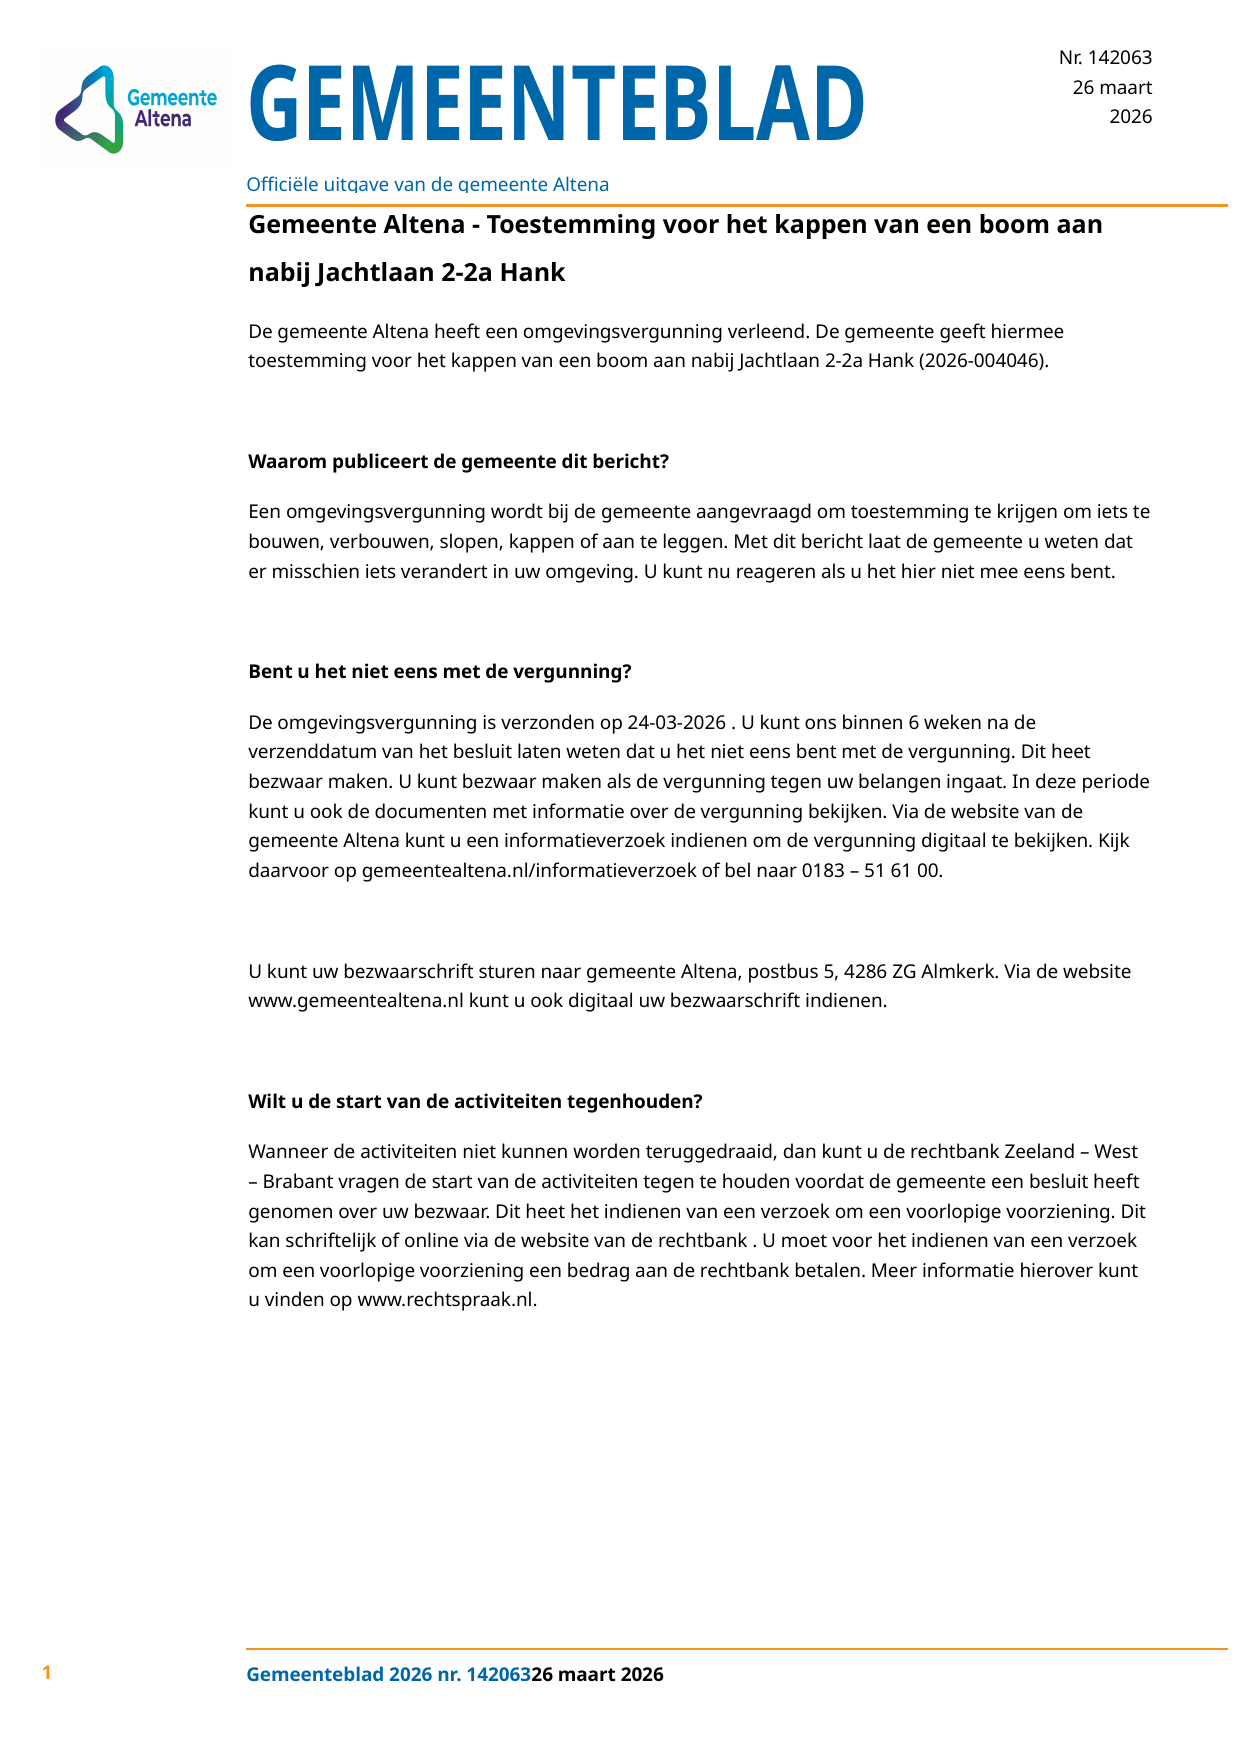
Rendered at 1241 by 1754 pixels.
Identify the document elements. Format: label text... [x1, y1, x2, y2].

text Waarom publiceert de gemeente dit bericht? [248, 448, 1152, 474]
text De gemeente Altena heeft een omgevingsvergunning verleend. De gemeente geeft hiermee toestemming voor het kappen van een boom aan nabij Jachtlaan 2-2a Hank (2026-004046). [248, 318, 1152, 373]
text Wilt u de start van de activiteiten tegenhouden? [248, 1088, 1152, 1114]
text Een omgevingsvergunning wordt bij de gemeente aangevraagd om toestemming te krijgen om iets te bouwen, verbouwen, slopen, kappen of aan te leggen. Met dit bericht laat de gemeente u weten dat er misschien iets verandert in uw omgeving. U kunt nu reageren als u het hier niet mee eens bent. [248, 499, 1152, 584]
text Gemeente Altena - Toestemming voor het kappen van een boom aan nabij Jachtlaan 2-2a Hank [248, 207, 1152, 288]
text U kunt uw bezwaarschrift sturen naar gemeente Altena, postbus 5, 4286 ZG Almkerk. Via de website www.gemeentealtena.nl kunt u ook digitaal uw bezwaarschrift indienen. [248, 958, 1152, 1013]
picture [41, 47, 231, 172]
text De omgevingsvergunning is verzonden op 24-03-2026 . U kunt ons binnen 6 weken na de verzenddatum van het besluit laten weten dat u het niet eens bent met de vergunning. Dit heet bezwaar maken. U kunt bezwaar maken als de vergunning tegen uw belangen ingaat. In deze periode kunt u ook de documenten met informatie over de vergunning bekijken. Via de website van de gemeente Altena kunt u een informatieverzoek indienen om de vergunning digitaal te bekijken. Kijk daarvoor op gemeentealtena.nl/informatieverzoek of bel naar 0183 – 51 61 00. [248, 709, 1152, 883]
text Wanneer de activiteiten niet kunnen worden teruggedraaid, dan kunt u de rechtbank Zeeland – West – Brabant vragen de start van de activiteiten tegen te houden voordat de gemeente een besluit heeft genomen over uw bezwaar. Dit heet het indienen van een verzoek om een voorlopige voorziening. Dit kan schriftelijk of online via de website van de rechtbank . U moet voor het indienen van een verzoek om een voorlopige voorziening een bedrag aan de rechtbank betalen. Meer informatie hierover kunt u vinden op www.rechtspraak.nl. [248, 1139, 1152, 1312]
text Bent u het niet eens met de vergunning? [248, 659, 1152, 684]
